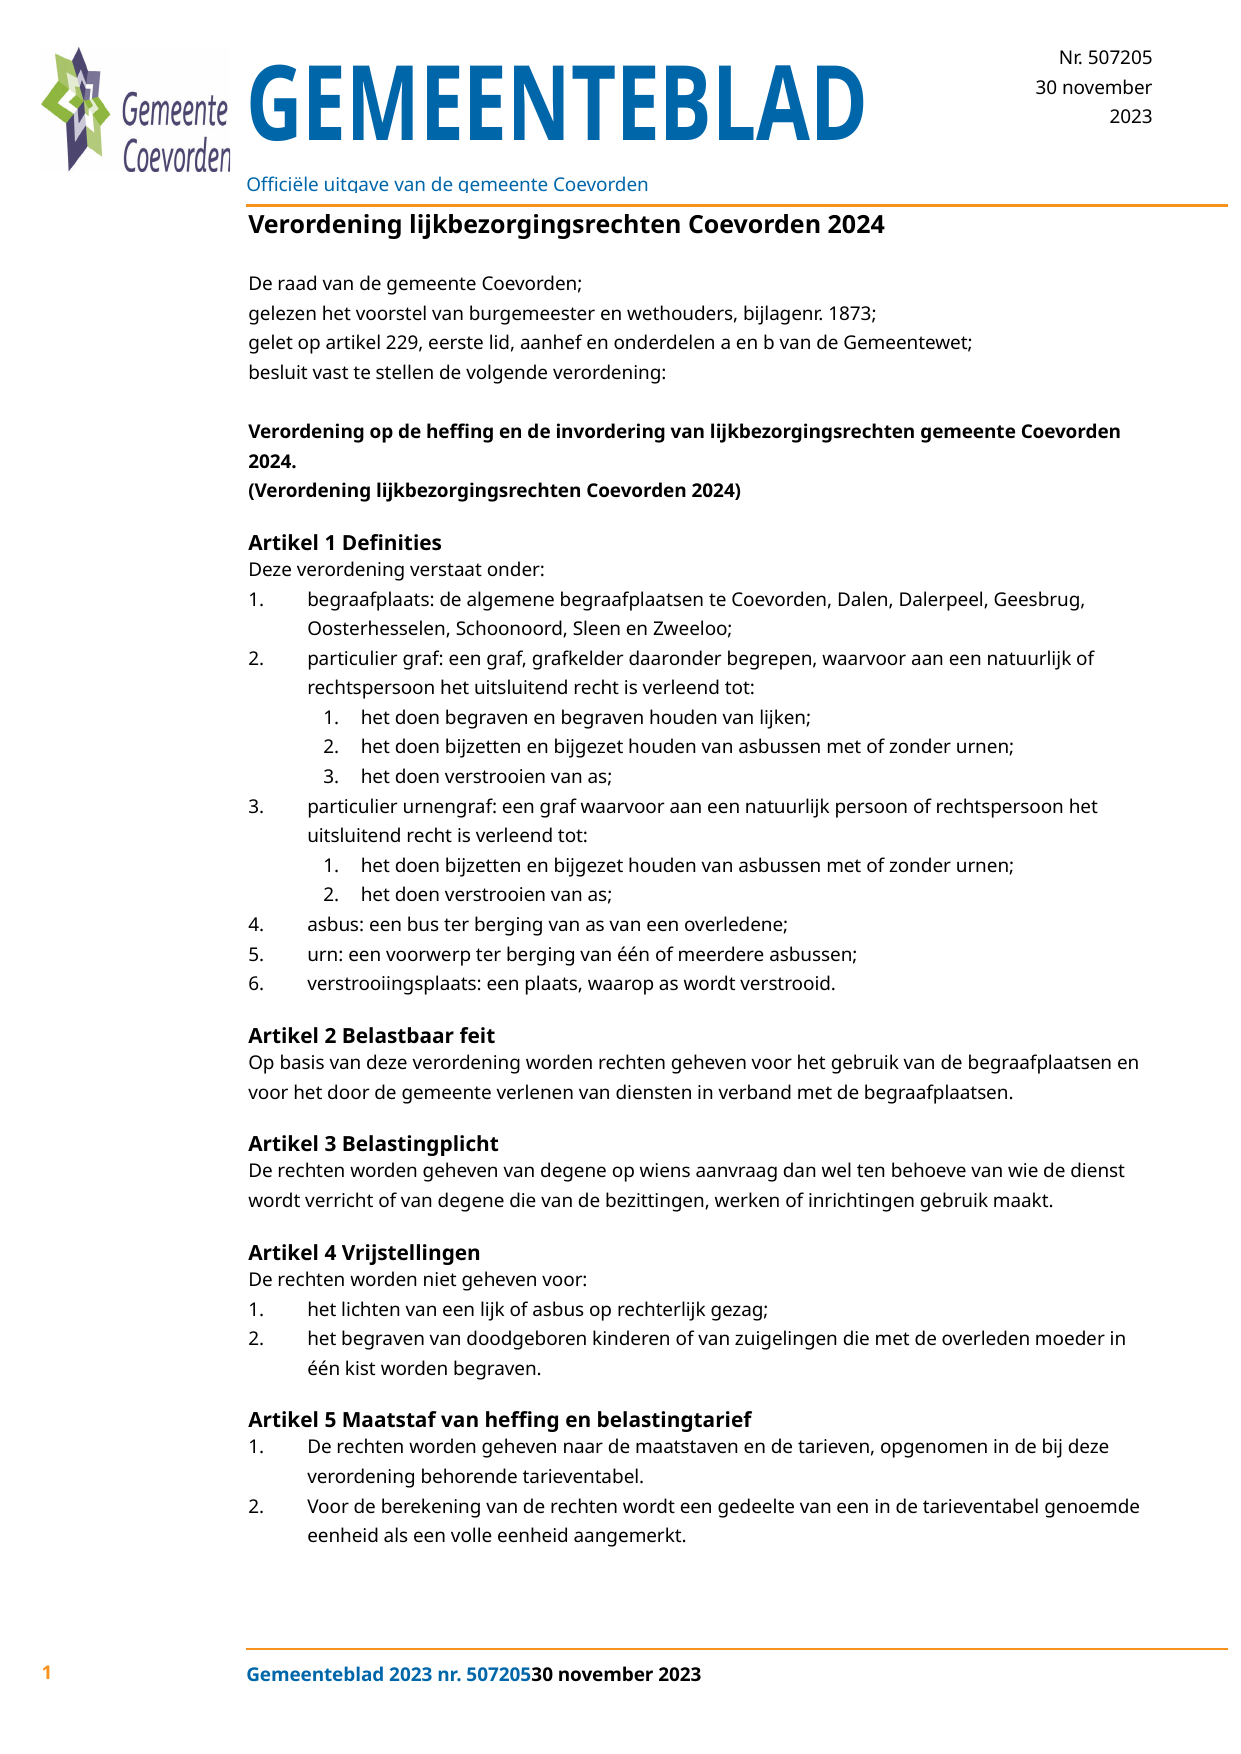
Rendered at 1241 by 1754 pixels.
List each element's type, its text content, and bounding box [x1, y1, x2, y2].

text Artikel 4 Vrijstellingen [248, 1238, 1152, 1266]
list het lichten van een lijk of asbus op rechterlijk gezag; [248, 1296, 1152, 1321]
list het doen verstrooien van as; [323, 882, 1152, 907]
text besluit vast te stellen de volgende verordening: [248, 359, 1152, 385]
text Verordening op de heffing en de invordering van lijkbezorgingsrechten gemeente Coevorden 2024. [248, 418, 1152, 473]
list het doen begraven en begraven houden van lijken; [323, 704, 1152, 730]
text Artikel 1 Definities [248, 528, 1152, 556]
text Artikel 3 Belastingplicht [248, 1129, 1152, 1158]
list het begraven van doodgeboren kinderen of van zuigelingen die met de overleden moeder in één kist worden begraven. [248, 1325, 1152, 1381]
list urn: een voorwerp ter berging van één of meerdere asbussen; [248, 941, 1152, 967]
list het doen verstrooien van as; [323, 763, 1152, 789]
list Voor de berekening van de rechten wordt een gedeelte van een in de tarieventabel genoemde eenheid als een volle eenheid aangemerkt. [248, 1493, 1152, 1548]
picture [41, 47, 231, 172]
text (Verordening lijkbezorgingsrechten Coevorden 2024) [248, 477, 1152, 503]
text Op basis van deze verordening worden rechten geheven voor het gebruik van de begraafplaatsen en voor het door de gemeente verlenen van diensten in verband met de begraafplaatsen. [248, 1049, 1152, 1104]
list particulier urnengraf: een graf waarvoor aan een natuurlijk persoon of rechtspersoon het uitsluitend recht is verleend tot: [248, 793, 1152, 848]
list asbus: een bus ter berging van as van een overledene; [248, 911, 1152, 937]
text De rechten worden niet geheven voor: [248, 1266, 1152, 1292]
text gelet op artikel 229, eerste lid, aanhef en onderdelen a en b van de Gemeentewet; [248, 329, 1152, 355]
text Artikel 5 Maatstaf van heffing en belastingtarief [248, 1405, 1152, 1434]
list particulier graf: een graf, grafkelder daaronder begrepen, waarvoor aan een natuurlijk of rechtspersoon het uitsluitend recht is verleend tot: [248, 645, 1152, 700]
list het doen bijzetten en bijgezet houden van asbussen met of zonder urnen; [323, 852, 1152, 878]
text De rechten worden geheven van degene op wiens aanvraag dan wel ten behoeve van wie de dienst wordt verricht of van degene die van de bezittingen, werken of inrichtingen gebruik maakt. [248, 1158, 1152, 1213]
text Artikel 2 Belastbaar feit [248, 1021, 1152, 1049]
text Verordening lijkbezorgingsrechten Coevorden 2024 [248, 207, 1152, 241]
list het doen bijzetten en bijgezet houden van asbussen met of zonder urnen; [323, 734, 1152, 759]
text gelezen het voorstel van burgemeester en wethouders, bijlagenr. 1873; [248, 300, 1152, 326]
list begraafplaats: de algemene begraafplaatsen te Coevorden, Dalen, Dalerpeel, Geesbrug, Oosterhesselen, Schoonoord, Sleen en Zweeloo; [248, 586, 1152, 641]
list De rechten worden geheven naar de maatstaven en de tarieven, opgenomen in de bij deze verordening behorende tarieventabel. [248, 1434, 1152, 1489]
text De raad van de gemeente Coevorden; [248, 270, 1152, 296]
text Deze verordening verstaat onder: [248, 556, 1152, 582]
list verstrooiingsplaats: een plaats, waarop as wordt verstrooid. [248, 970, 1152, 996]
